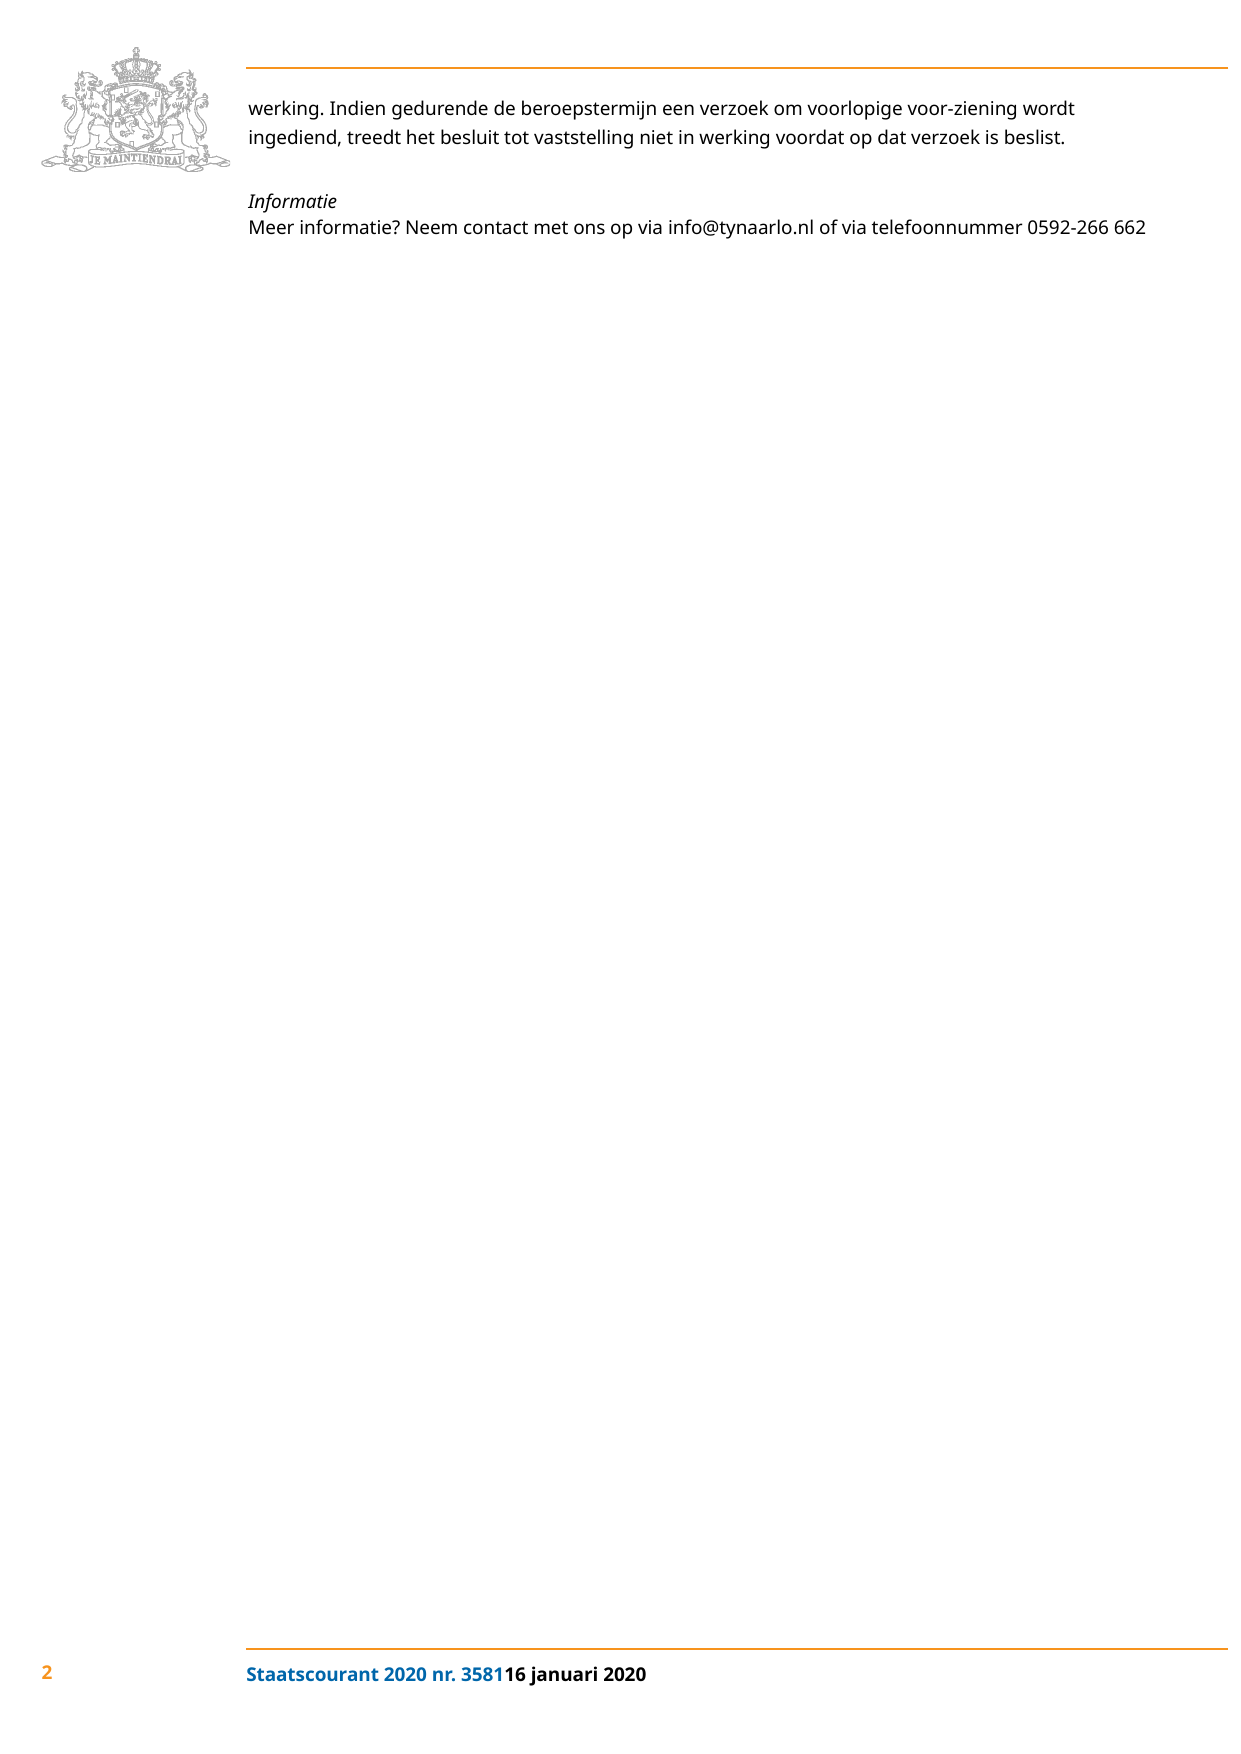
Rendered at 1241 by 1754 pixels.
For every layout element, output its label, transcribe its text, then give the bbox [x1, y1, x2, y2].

picture [41, 47, 231, 172]
text werking. Indien gedurende de beroepstermijn een verzoek om voorlopige voor-ziening wordt ingediend, treedt het besluit tot vaststelling niet in werking voordat op dat verzoek is beslist. [248, 95, 1152, 150]
text Informatie [248, 188, 1152, 214]
text Meer informatie? Neem contact met ons op via info@tynaarlo.nl of via telefoonnummer 0592-266 662 [248, 214, 1152, 240]
